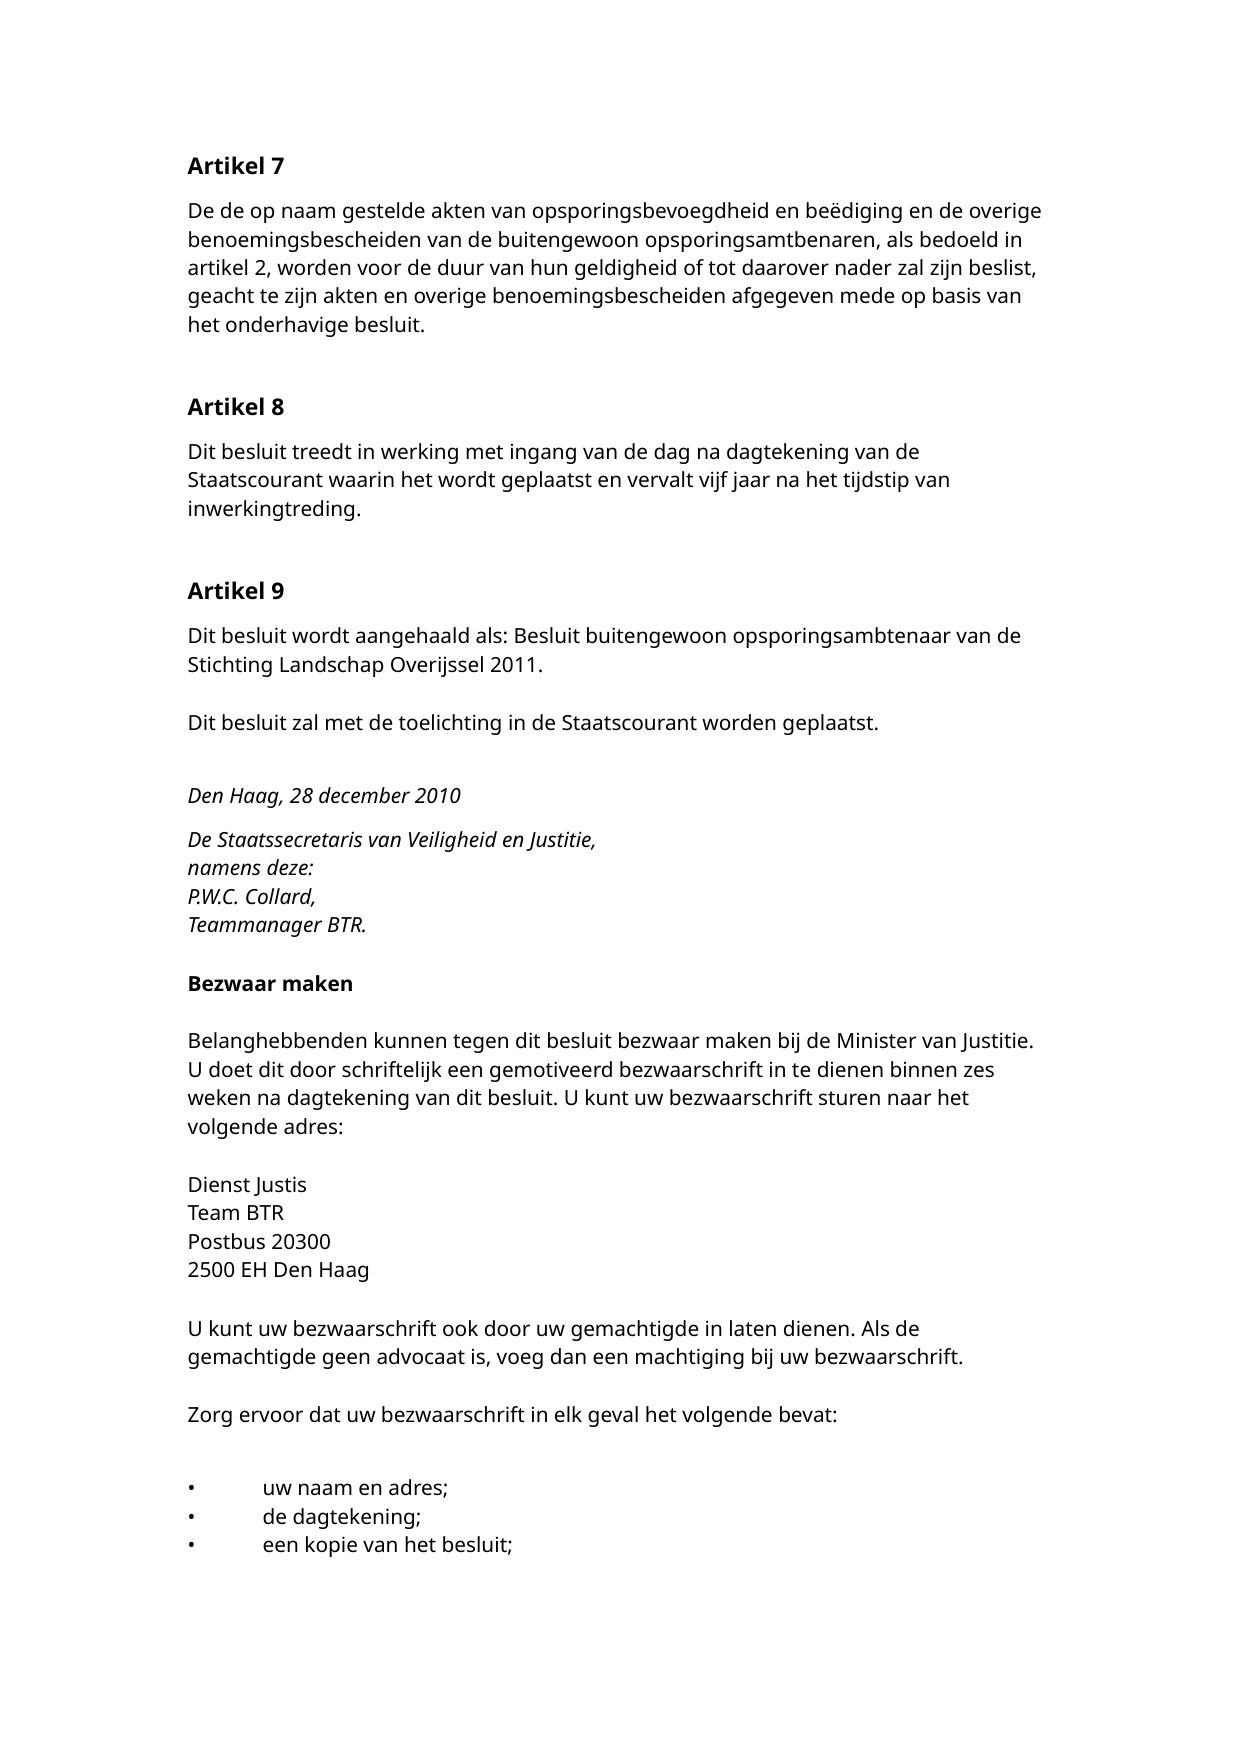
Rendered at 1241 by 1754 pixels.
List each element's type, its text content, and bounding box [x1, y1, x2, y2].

text namens deze: [187, 853, 1053, 882]
list de dagtekening; [187, 1502, 1053, 1530]
text Dit besluit zal met de toelichting in de Staatscourant worden geplaatst. [187, 708, 1053, 737]
text Dit besluit treedt in werking met ingang van de dag na dagtekening van de Staatscourant waarin het wordt geplaatst en vervalt vijf jaar na het tijdstip van inwerkingtreding. [187, 437, 1053, 522]
text Belanghebbenden kunnen tegen dit besluit bezwaar maken bij de Minister van Justitie. U doet dit door schriftelijk een gemotiveerd bezwaarschrift in te dienen binnen zes weken na dagtekening van dit besluit. U kunt uw bezwaarschrift sturen naar het volgende adres: [187, 1027, 1053, 1140]
subtitle Artikel 9 [187, 575, 1053, 606]
text Den Haag, 28 december 2010 [187, 782, 1053, 810]
text Teammanager BTR. [187, 910, 1053, 939]
text De de op naam gestelde akten van opsporingsbevoegdheid en beëdiging en de overige benoemingsbescheiden van de buitengewoon opsporingsamtbenaren, als bedoeld in artikel 2, worden voor de duur van hun geldigheid of tot daarover nader zal zijn beslist, geacht te zijn akten en overige benoemingsbescheiden afgegeven mede op basis van het onderhavige besluit. [187, 196, 1053, 338]
text U kunt uw bezwaarschrift ook door uw gemachtigde in laten dienen. Als de gemachtigde geen advocaat is, voeg dan een machtiging bij uw bezwaarschrift. [187, 1314, 1053, 1371]
list uw naam en adres; [187, 1473, 1053, 1502]
text P.W.C. Collard, [187, 882, 1053, 910]
text Dit besluit wordt aangehaald als: Besluit buitengewoon opsporingsambtenaar van de Stichting Landschap Overijssel 2011. [187, 621, 1053, 678]
text Bezwaar maken [187, 969, 1053, 997]
text Dienst Justis [187, 1170, 1053, 1198]
subtitle Artikel 7 [187, 150, 1053, 181]
text De Staatssecretaris van Veiligheid en Justitie, [187, 825, 1053, 853]
text Team BTR [187, 1198, 1053, 1227]
text Zorg ervoor dat uw bezwaarschrift in elk geval het volgende bevat: [187, 1400, 1053, 1428]
list een kopie van het besluit; [187, 1530, 1053, 1559]
text 2500 EH Den Haag [187, 1255, 1053, 1284]
subtitle Artikel 8 [187, 391, 1053, 422]
text Postbus 20300 [187, 1227, 1053, 1255]
